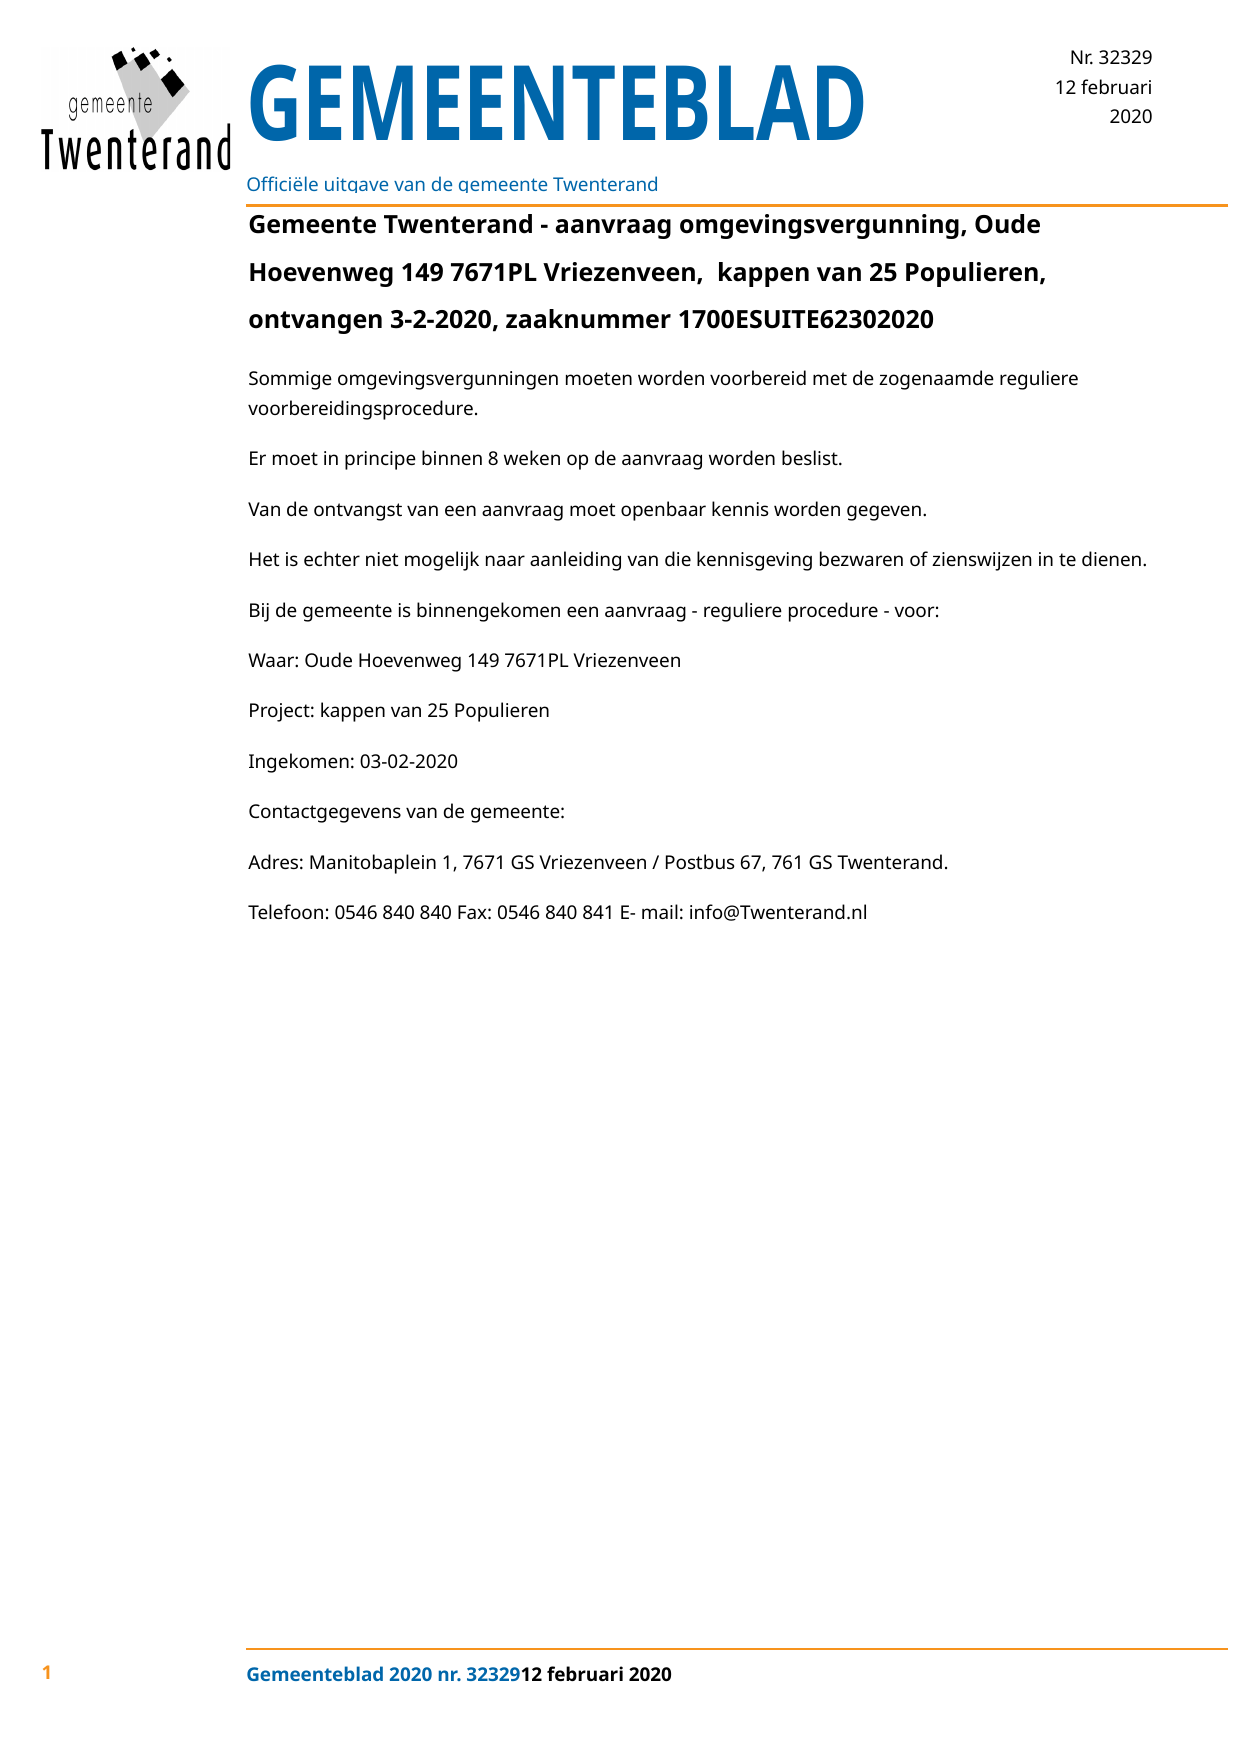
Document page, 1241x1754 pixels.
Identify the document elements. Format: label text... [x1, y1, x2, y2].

text Ingekomen: 03-02-2020 [248, 748, 1152, 774]
text Het is echter niet mogelijk naar aanleiding van die kennisgeving bezwaren of zienswijzen in te dienen. [248, 546, 1152, 572]
text Gemeente Twenterand - aanvraag omgevingsvergunning, Oude Hoevenweg 149 7671PL Vriezenveen, kappen van 25 Populieren, ontvangen 3-2-2020, zaaknummer 1700ESUITE62302020 [248, 207, 1152, 336]
text Waar: Oude Hoevenweg 149 7671PL Vriezenveen [248, 647, 1152, 673]
text Er moet in principe binnen 8 weken op de aanvraag worden beslist. [248, 446, 1152, 471]
picture [41, 47, 231, 172]
text Contactgegevens van de gemeente: [248, 798, 1152, 824]
text Project: kappen van 25 Populieren [248, 698, 1152, 723]
text Bij de gemeente is binnengekomen een aanvraag - reguliere procedure - voor: [248, 597, 1152, 622]
text Adres: Manitobaplein 1, 7671 GS Vriezenveen / Postbus 67, 761 GS Twenterand. [248, 849, 1152, 874]
text Telefoon: 0546 840 840 Fax: 0546 840 841 E- mail: info@Twenterand.nl [248, 899, 1152, 925]
text Sommige omgevingsvergunningen moeten worden voorbereid met de zogenaamde reguliere voorbereidingsprocedure. [248, 366, 1152, 421]
text Van de ontvangst van een aanvraag moet openbaar kennis worden gegeven. [248, 496, 1152, 522]
